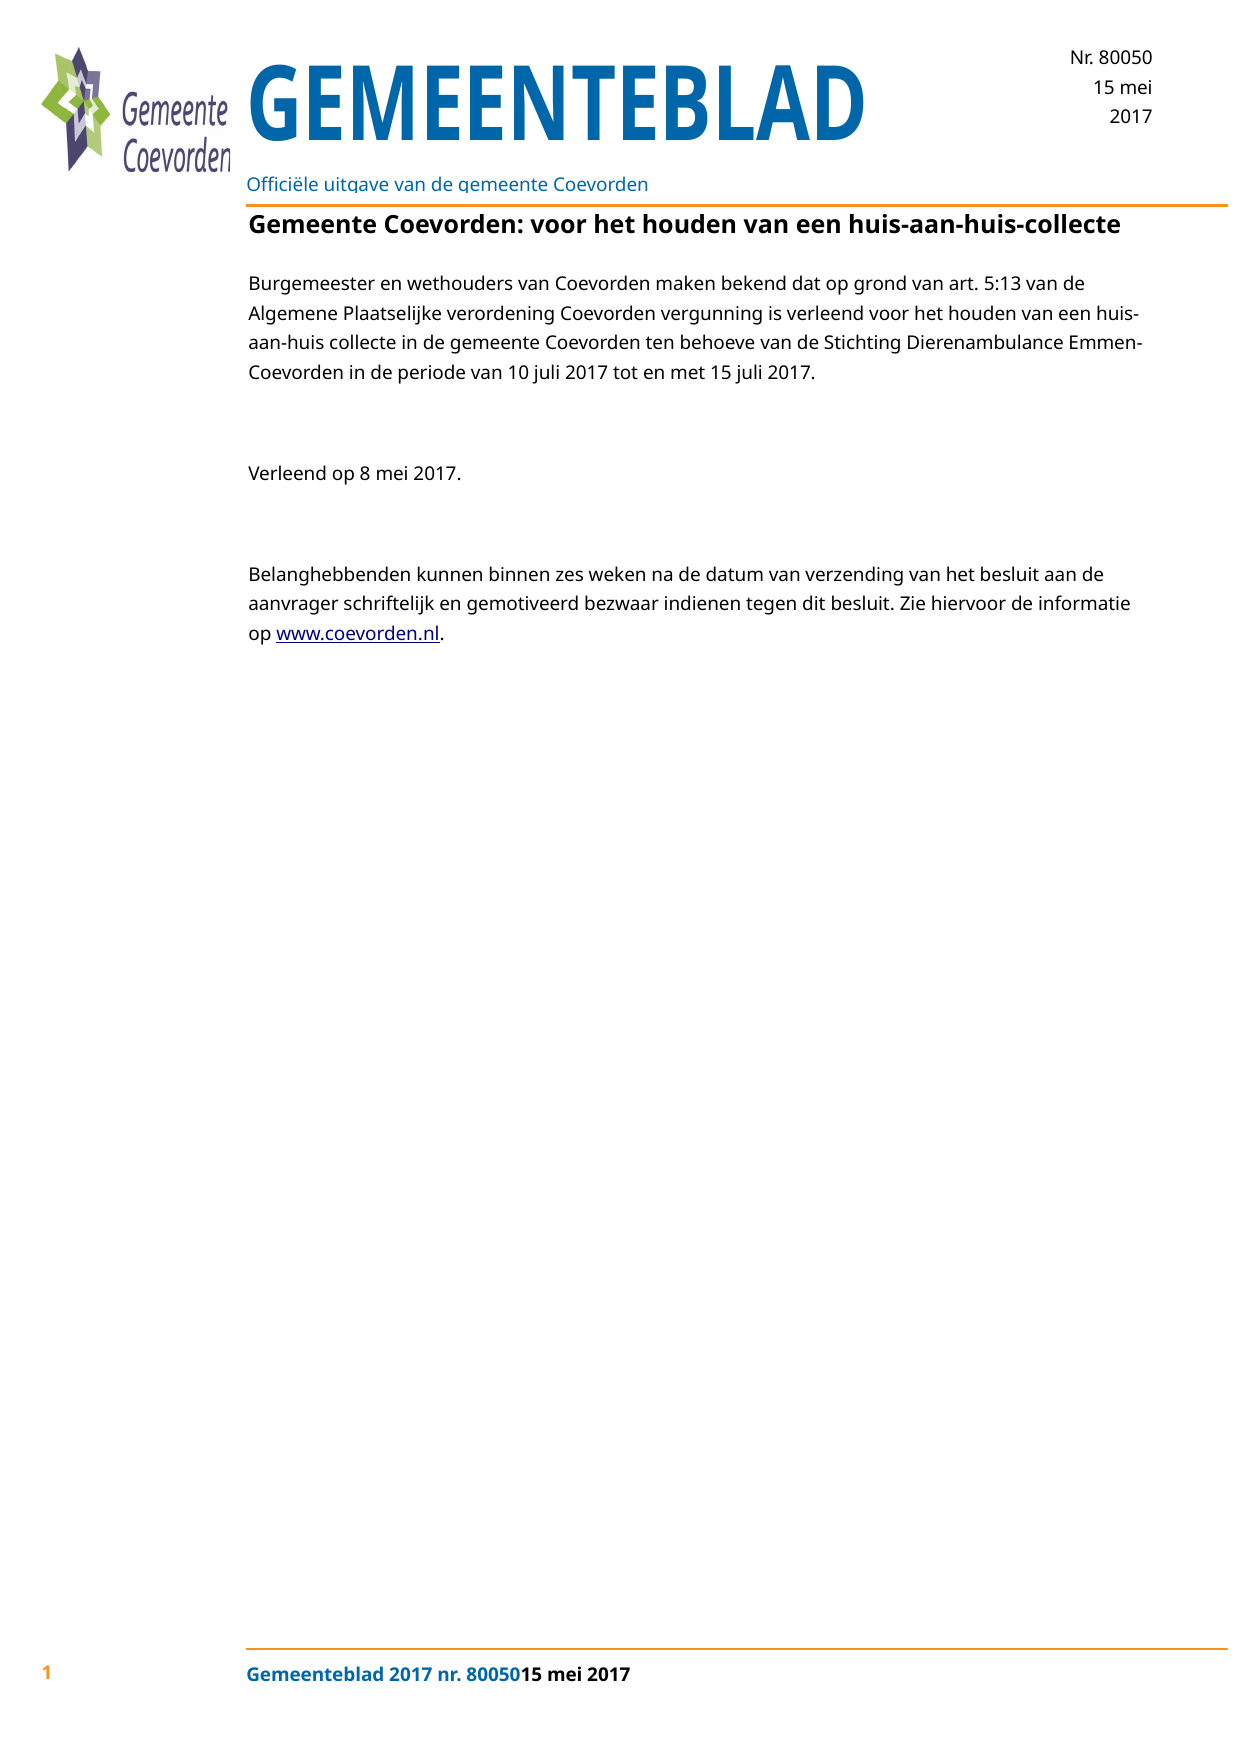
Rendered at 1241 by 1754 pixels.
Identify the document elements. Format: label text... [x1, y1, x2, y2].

picture [41, 47, 231, 172]
text Belanghebbenden kunnen binnen zes weken na de datum van verzending van het besluit aan de aanvrager schriftelijk en gemotiveerd bezwaar indienen tegen dit besluit. Zie hiervoor de informatie op www.coevorden.nl. [248, 561, 1152, 646]
text Gemeente Coevorden: voor het houden van een huis-aan-huis-collecte [248, 207, 1152, 241]
text Burgemeester en wethouders van Coevorden maken bekend dat op grond van art. 5:13 van de Algemene Plaatselijke verordening Coevorden vergunning is verleend voor het houden van een huis-aan-huis collecte in de gemeente Coevorden ten behoeve van de Stichting Dierenambulance Emmen-Coevorden in de periode van 10 juli 2017 tot en met 15 juli 2017. [248, 270, 1152, 385]
text Verleend op 8 mei 2017. [248, 460, 1152, 486]
